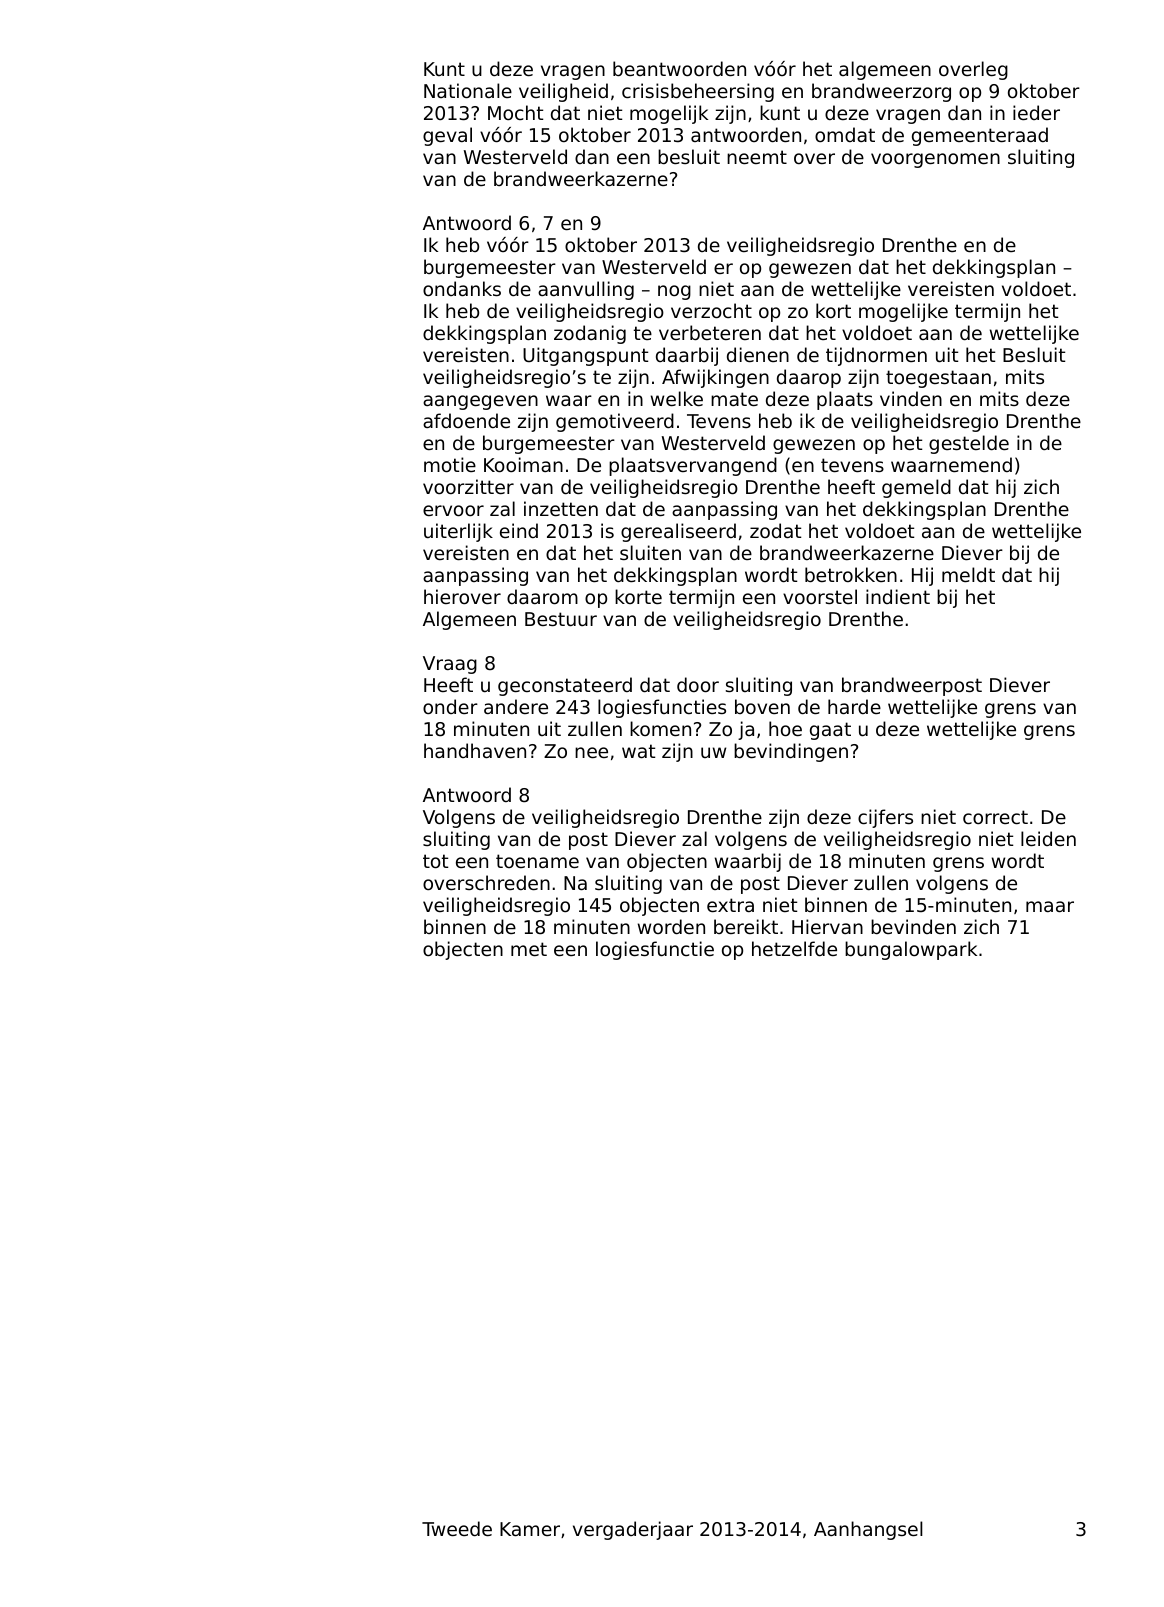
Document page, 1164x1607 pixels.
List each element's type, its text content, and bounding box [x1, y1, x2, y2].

text Antwoord 8 [422, 785, 1087, 807]
text Ik heb vóór 15 oktober 2013 de veiligheidsregio Drenthe en de burgemeester van Westerveld er op gewezen dat het dekkingsplan – ondanks de aanvulling – nog niet aan de wettelijke vereisten voldoet. Ik heb de veiligheidsregio verzocht op zo kort mogelijke termijn het dekkingsplan zodanig te verbeteren dat het voldoet aan de wettelijke vereisten. Uitgangspunt daarbij dienen de tijdnormen uit het Besluit veiligheidsregio’s te zijn. Afwijkingen daarop zijn toegestaan, mits aangegeven waar en in welke mate deze plaats vinden en mits deze afdoende zijn gemotiveerd. Tevens heb ik de veiligheidsregio Drenthe en de burgemeester van Westerveld gewezen op het gestelde in de motie Kooiman. De plaatsvervangend (en tevens waarnemend) voorzitter van de veiligheidsregio Drenthe heeft gemeld dat hij zich ervoor zal inzetten dat de aanpassing van het dekkingsplan Drenthe uiterlijk eind 2013 is gerealiseerd, zodat het voldoet aan de wettelijke vereisten en dat het sluiten van de brandweerkazerne Diever bij de aanpassing van het dekkingsplan wordt betrokken. Hij meldt dat hij hierover daarom op korte termijn een voorstel indient bij het Algemeen Bestuur van de veiligheidsregio Drenthe. [422, 235, 1087, 631]
text Antwoord 6, 7 en 9 [422, 213, 1087, 235]
text Volgens de veiligheidsregio Drenthe zijn deze cijfers niet correct. De sluiting van de post Diever zal volgens de veiligheidsregio niet leiden tot een toename van objecten waarbij de 18 minuten grens wordt overschreden. Na sluiting van de post Diever zullen volgens de veiligheidsregio 145 objecten extra niet binnen de 15-minuten, maar binnen de 18 minuten worden bereikt. Hiervan bevinden zich 71 objecten met een logiesfunctie op hetzelfde bungalowpark. [422, 807, 1087, 961]
text Heeft u geconstateerd dat door sluiting van brandweerpost Diever onder andere 243 logiesfuncties boven de harde wettelijke grens van 18 minuten uit zullen komen? Zo ja, hoe gaat u deze wettelijke grens handhaven? Zo nee, wat zijn uw bevindingen? [422, 675, 1087, 763]
text Kunt u deze vragen beantwoorden vóór het algemeen overleg Nationale veiligheid, crisisbeheersing en brandweerzorg op 9 oktober 2013? Mocht dat niet mogelijk zijn, kunt u deze vragen dan in ieder geval vóór 15 oktober 2013 antwoorden, omdat de gemeenteraad van Westerveld dan een besluit neemt over de voorgenomen sluiting van de brandweerkazerne? [422, 59, 1087, 191]
text Vraag 8 [422, 653, 1087, 675]
